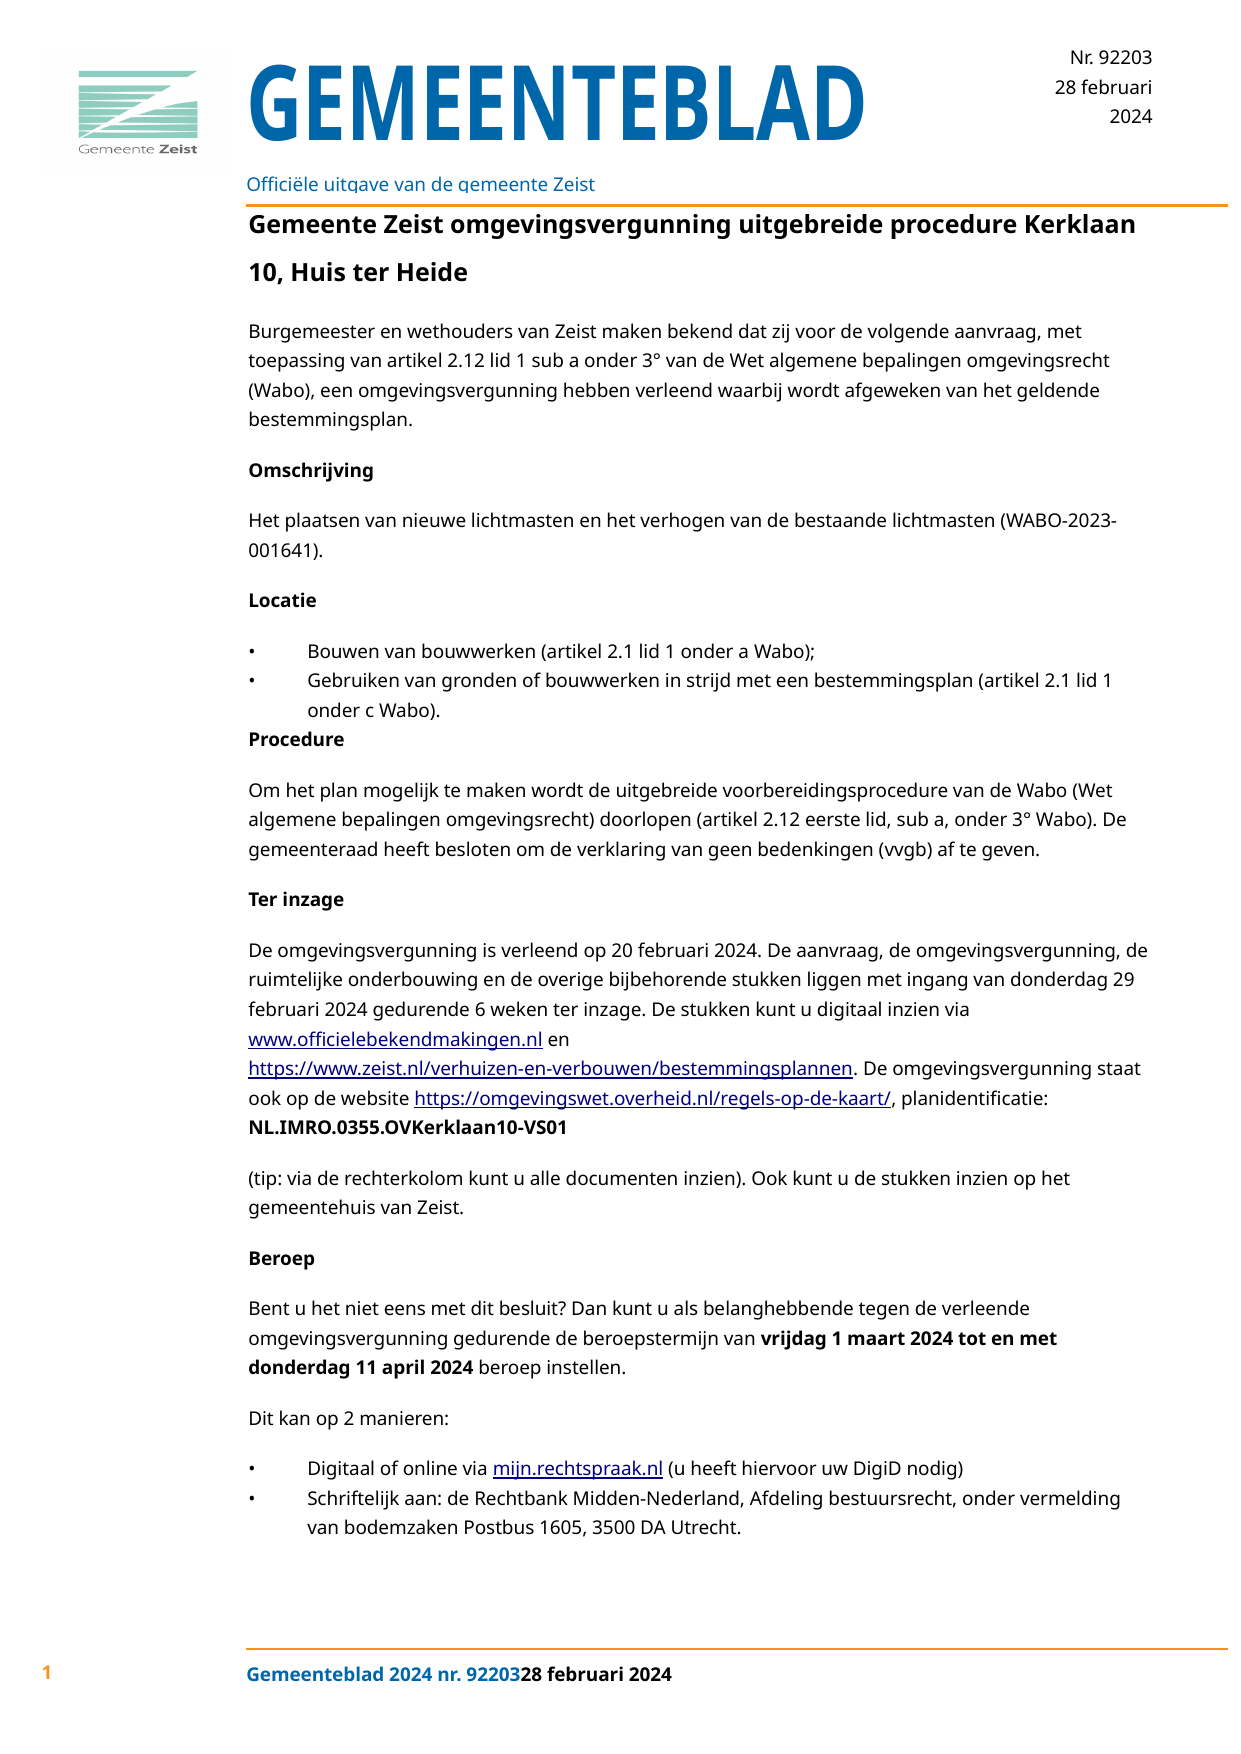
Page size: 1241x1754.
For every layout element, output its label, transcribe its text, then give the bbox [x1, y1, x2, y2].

list Gebruiken van gronden of bouwwerken in strijd met een bestemmingsplan (artikel 2.1 lid 1 onder c Wabo). [248, 667, 1152, 723]
text (tip: via de rechterkolom kunt u alle documenten inzien). Ook kunt u de stukken inzien op het gemeentehuis van Zeist. [248, 1165, 1152, 1220]
text Burgemeester en wethouders van Zeist maken bekend dat zij voor de volgende aanvraag, met toepassing van artikel 2.12 lid 1 sub a onder 3° van de Wet algemene bepalingen omgevingsrecht (Wabo), een omgevingsvergunning hebben verleend waarbij wordt afgeweken van het geldende bestemmingsplan. [248, 318, 1152, 432]
list Digitaal of online via mijn.rechtspraak.nl (u heeft hiervoor uw DigiD nodig) [248, 1455, 1152, 1481]
text Beroep [248, 1245, 1152, 1271]
text Omschrijving [248, 457, 1152, 483]
text Dit kan op 2 manieren: [248, 1405, 1152, 1431]
list Schriftelijk aan: de Rechtbank Midden-Nederland, Afdeling bestuursrecht, onder vermelding van bodemzaken Postbus 1605, 3500 DA Utrecht. [248, 1485, 1152, 1540]
text De omgevingsvergunning is verleend op 20 februari 2024. De aanvraag, de omgevingsvergunning, de ruimtelijke onderbouwing en de overige bijbehorende stukken liggen met ingang van donderdag 29 februari 2024 gedurende 6 weken ter inzage. De stukken kunt u digitaal inzien via www.officielebekendmakingen.nl en https://www.zeist.nl/verhuizen-en-verbouwen/bestemmingsplannen. De omgevingsvergunning staat ook op de website https://omgevingswet.overheid.nl/regels-op-de-kaart/, planidentificatie: NL.IMRO.0355.OVKerklaan10-VS01 [248, 937, 1152, 1140]
text Gemeente Zeist omgevingsvergunning uitgebreide procedure Kerklaan 10, Huis ter Heide [248, 207, 1152, 288]
text Bent u het niet eens met dit besluit? Dan kunt u als belanghebbende tegen de verleende omgevingsvergunning gedurende de beroepstermijn van vrijdag 1 maart 2024 tot en met donderdag 11 april 2024 beroep instellen. [248, 1295, 1152, 1380]
text Om het plan mogelijk te maken wordt de uitgebreide voorbereidingsprocedure van de Wabo (Wet algemene bepalingen omgevingsrecht) doorlopen (artikel 2.12 eerste lid, sub a, onder 3° Wabo). De gemeenteraad heeft besloten om de verklaring van geen bedenkingen (vvgb) af te geven. [248, 777, 1152, 862]
text Procedure [248, 727, 1152, 752]
picture [41, 47, 231, 172]
text Ter inzage [248, 887, 1152, 912]
text Locatie [248, 587, 1152, 613]
text Het plaatsen van nieuwe lichtmasten en het verhogen van de bestaande lichtmasten (WABO-2023-001641). [248, 507, 1152, 563]
list Bouwen van bouwwerken (artikel 2.1 lid 1 onder a Wabo); [248, 638, 1152, 664]
